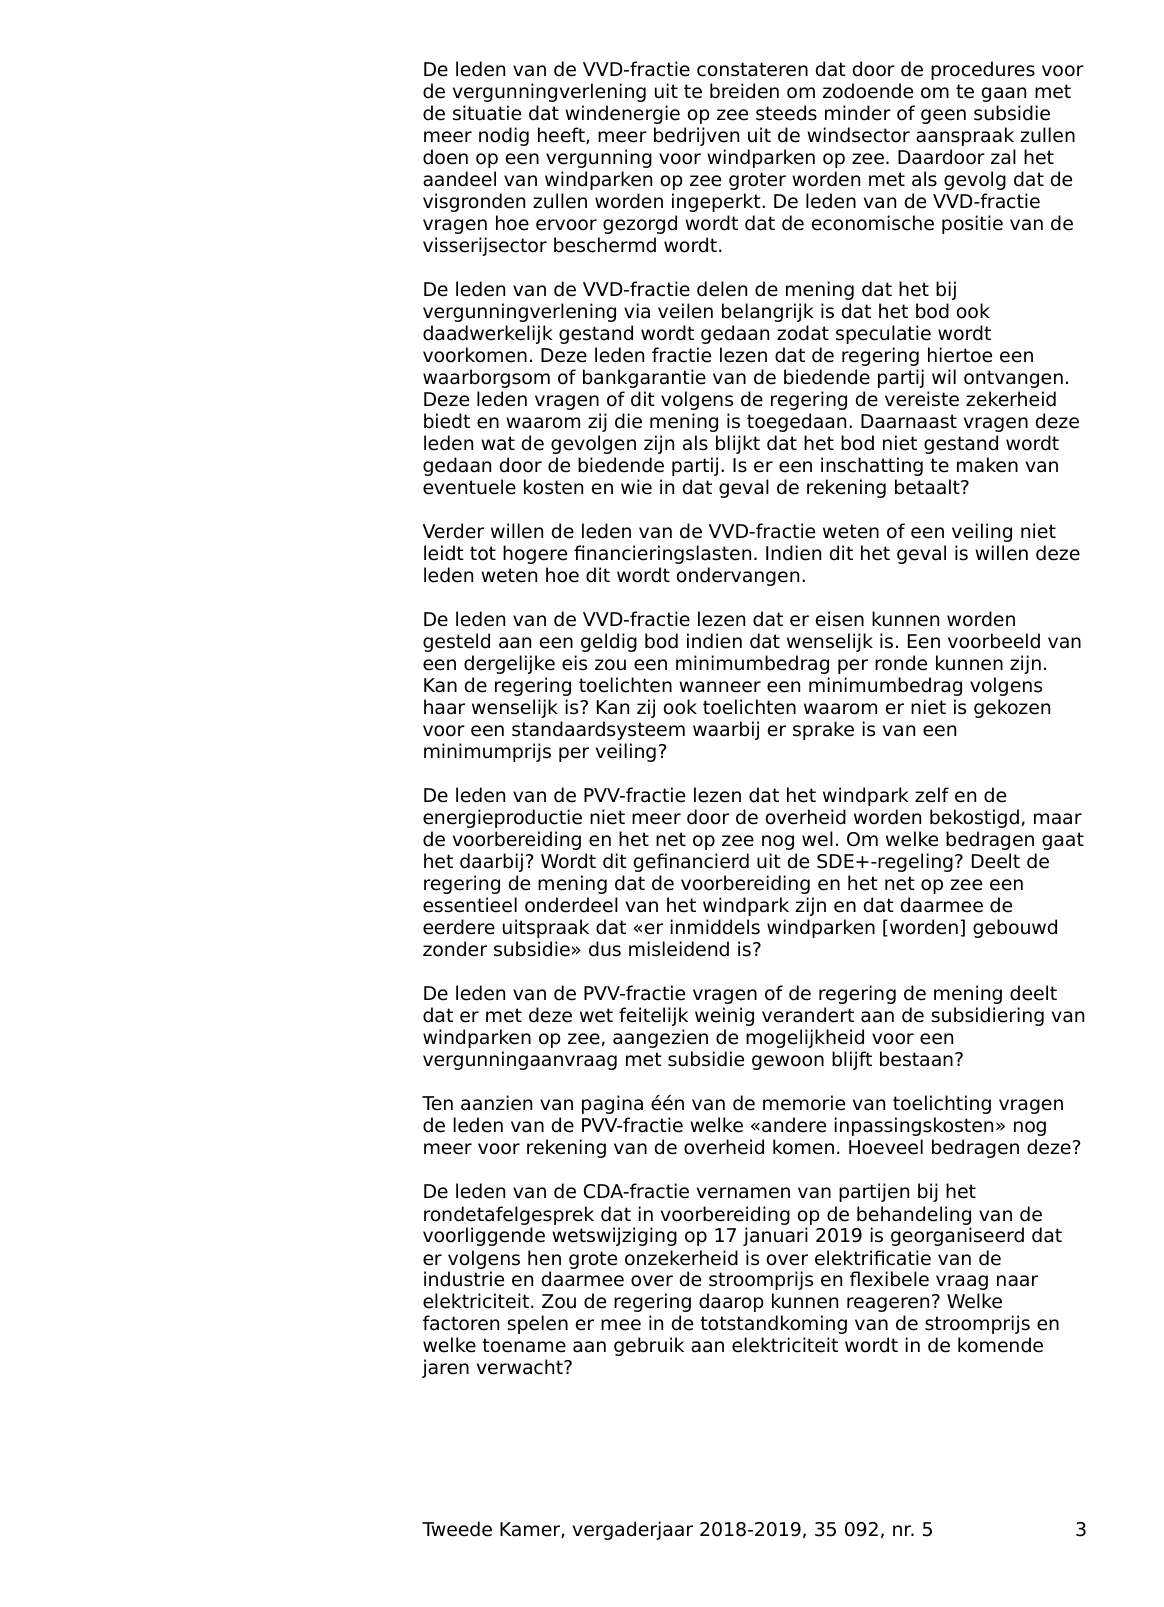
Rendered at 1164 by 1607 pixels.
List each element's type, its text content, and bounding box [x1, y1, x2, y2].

text De leden van de PVV-fractie vragen of de regering de mening deelt dat er met deze wet feitelijk weinig verandert aan de subsidiering van windparken op zee, aangezien de mogelijkheid voor een vergunningaanvraag met subsidie gewoon blijft bestaan? [422, 983, 1087, 1071]
text Ten aanzien van pagina één van de memorie van toelichting vragen de leden van de PVV-fractie welke «andere inpassingskosten» nog meer voor rekening van de overheid komen. Hoeveel bedragen deze? [422, 1093, 1087, 1159]
text Verder willen de leden van de VVD-fractie weten of een veiling niet leidt tot hogere financieringslasten. Indien dit het geval is willen deze leden weten hoe dit wordt ondervangen. [422, 521, 1087, 587]
text De leden van de VVD-fractie lezen dat er eisen kunnen worden gesteld aan een geldig bod indien dat wenselijk is. Een voorbeeld van een dergelijke eis zou een minimumbedrag per ronde kunnen zijn. Kan de regering toelichten wanneer een minimumbedrag volgens haar wenselijk is? Kan zij ook toelichten waarom er niet is gekozen voor een standaardsysteem waarbij er sprake is van een minimumprijs per veiling? [422, 609, 1087, 763]
text De leden van de PVV-fractie lezen dat het windpark zelf en de energieproductie niet meer door de overheid worden bekostigd, maar de voorbereiding en het net op zee nog wel. Om welke bedragen gaat het daarbij? Wordt dit gefinancierd uit de SDE+-regeling? Deelt de regering de mening dat de voorbereiding en het net op zee een essentieel onderdeel van het windpark zijn en dat daarmee de eerdere uitspraak dat «er inmiddels windparken [worden] gebouwd zonder subsidie» dus misleidend is? [422, 785, 1087, 961]
text De leden van de CDA-fractie vernamen van partijen bij het rondetafelgesprek dat in voorbereiding op de behandeling van de voorliggende wetswijziging op 17 januari 2019 is georganiseerd dat er volgens hen grote onzekerheid is over elektrificatie van de industrie en daarmee over de stroomprijs en flexibele vraag naar elektriciteit. Zou de regering daarop kunnen reageren? Welke factoren spelen er mee in de totstandkoming van de stroomprijs en welke toename aan gebruik aan elektriciteit wordt in de komende jaren verwacht? [422, 1181, 1087, 1379]
text De leden van de VVD-fractie delen de mening dat het bij vergunningverlening via veilen belangrijk is dat het bod ook daadwerkelijk gestand wordt gedaan zodat speculatie wordt voorkomen. Deze leden fractie lezen dat de regering hiertoe een waarborgsom of bankgarantie van de biedende partij wil ontvangen. Deze leden vragen of dit volgens de regering de vereiste zekerheid biedt en waarom zij die mening is toegedaan. Daarnaast vragen deze leden wat de gevolgen zijn als blijkt dat het bod niet gestand wordt gedaan door de biedende partij. Is er een inschatting te maken van eventuele kosten en wie in dat geval de rekening betaalt? [422, 279, 1087, 499]
text De leden van de VVD-fractie constateren dat door de procedures voor de vergunningverlening uit te breiden om zodoende om te gaan met de situatie dat windenergie op zee steeds minder of geen subsidie meer nodig heeft, meer bedrijven uit de windsector aanspraak zullen doen op een vergunning voor windparken op zee. Daardoor zal het aandeel van windparken op zee groter worden met als gevolg dat de visgronden zullen worden ingeperkt. De leden van de VVD-fractie vragen hoe ervoor gezorgd wordt dat de economische positie van de visserijsector beschermd wordt. [422, 59, 1087, 257]
